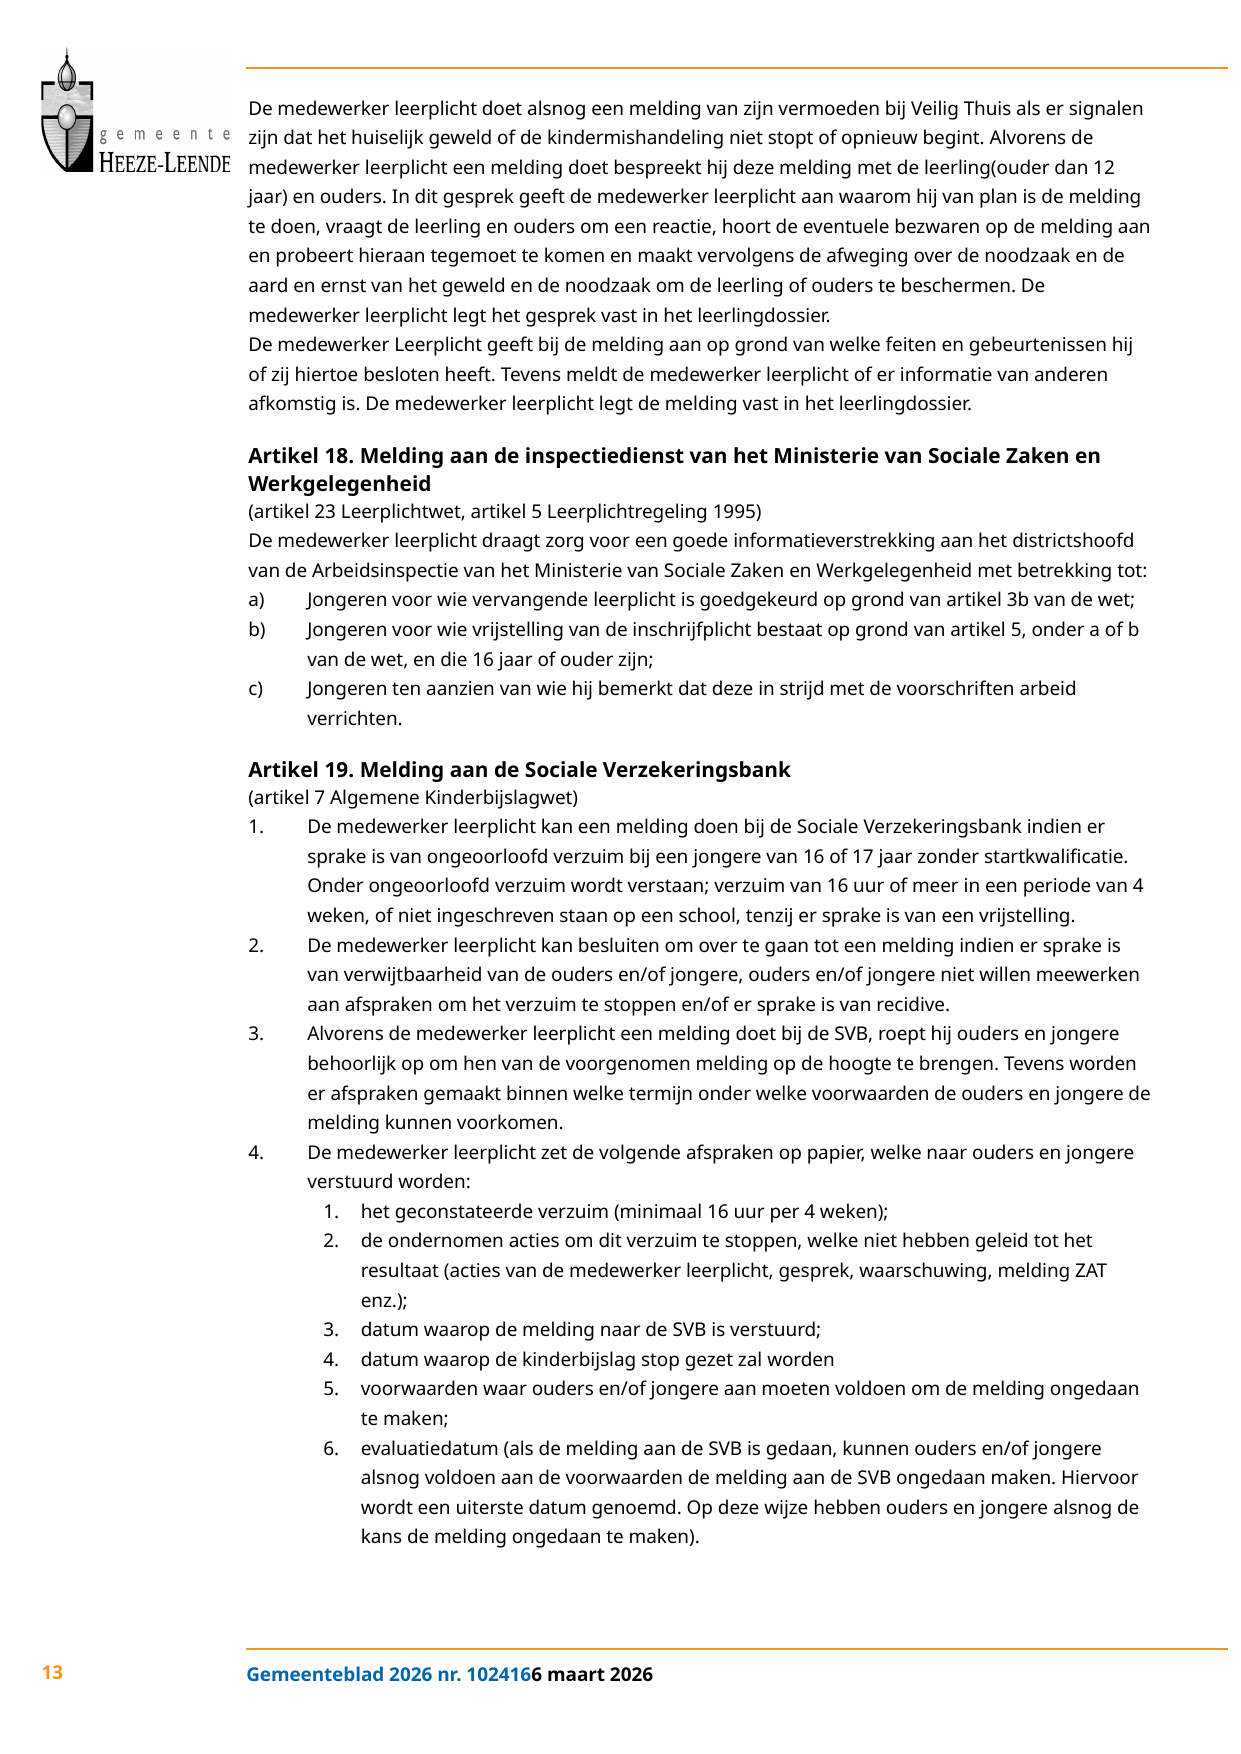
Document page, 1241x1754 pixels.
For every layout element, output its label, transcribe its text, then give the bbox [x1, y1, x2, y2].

list Jongeren voor wie vervangende leerplicht is goedgekeurd op grond van artikel 3b van de wet; [248, 587, 1152, 612]
list Jongeren voor wie vrijstelling van de inschrijfplicht bestaat op grond van artikel 5, onder a of b van de wet, en die 16 jaar of ouder zijn; [248, 616, 1152, 672]
text Artikel 19. Melding aan de Sociale Verzekeringsbank [248, 755, 1152, 784]
picture [41, 47, 231, 172]
list De medewerker leerplicht kan besluiten om over te gaan tot een melding indien er sprake is van verwijtbaarheid van de ouders en/of jongere, ouders en/of jongere niet willen meewerken aan afspraken om het verzuim te stoppen en/of er sprake is van recidive. [248, 932, 1152, 1017]
list datum waarop de melding naar de SVB is verstuurd; [323, 1316, 1152, 1342]
list voorwaarden waar ouders en/of jongere aan moeten voldoen om de melding ongedaan te maken; [323, 1376, 1152, 1431]
text Artikel 18. Melding aan de inspectiedienst van het Ministerie van Sociale Zaken en Werkgelegenheid [248, 441, 1152, 498]
text De medewerker Leerplicht geeft bij de melding aan op grond van welke feiten en gebeurtenissen hij of zij hiertoe besloten heeft. Tevens meldt de medewerker leerplicht of er informatie van anderen afkomstig is. De medewerker leerplicht legt de melding vast in het leerlingdossier. [248, 331, 1152, 416]
list Jongeren ten aanzien van wie hij bemerkt dat deze in strijd met de voorschriften arbeid verrichten. [248, 675, 1152, 731]
text De medewerker leerplicht doet alsnog een melding van zijn vermoeden bij Veilig Thuis als er signalen zijn dat het huiselijk geweld of de kindermishandeling niet stopt of opnieuw begint. Alvorens de medewerker leerplicht een melding doet bespreekt hij deze melding met de leerling(ouder dan 12 jaar) en ouders. In dit gesprek geeft de medewerker leerplicht aan waarom hij van plan is de melding te doen, vraagt de leerling en ouders om een reactie, hoort de eventuele bezwaren op de melding aan en probeert hieraan tegemoet te komen en maakt vervolgens de afweging over de noodzaak en de aard en ernst van het geweld en de noodzaak om de leerling of ouders te beschermen. De medewerker leerplicht legt het gesprek vast in het leerlingdossier. [248, 95, 1152, 328]
list Alvorens de medewerker leerplicht een melding doet bij de SVB, roept hij ouders en jongere behoorlijk op om hen van de voorgenomen melding op de hoogte te brengen. Tevens worden er afspraken gemaakt binnen welke termijn onder welke voorwaarden de ouders en jongere de melding kunnen voorkomen. [248, 1021, 1152, 1135]
list De medewerker leerplicht kan een melding doen bij de Sociale Verzekeringsbank indien er sprake is van ongeoorloofd verzuim bij een jongere van 16 of 17 jaar zonder startkwalificatie. Onder ongeoorloofd verzuim wordt verstaan; verzuim van 16 uur of meer in een periode van 4 weken, of niet ingeschreven staan op een school, tenzij er sprake is van een vrijstelling. [248, 813, 1152, 928]
list datum waarop de kinderbijslag stop gezet zal worden [323, 1346, 1152, 1372]
list het geconstateerde verzuim (minimaal 16 uur per 4 weken); [323, 1198, 1152, 1224]
text (artikel 7 Algemene Kinderbijslagwet) [248, 784, 1152, 809]
list de ondernomen acties om dit verzuim te stoppen, welke niet hebben geleid tot het resultaat (acties van de medewerker leerplicht, gesprek, waarschuwing, melding ZAT enz.); [323, 1228, 1152, 1312]
text De medewerker leerplicht draagt zorg voor een goede informatieverstrekking aan het districtshoofd van de Arbeidsinspectie van het Ministerie van Sociale Zaken en Werkgelegenheid met betrekking tot: [248, 527, 1152, 583]
list De medewerker leerplicht zet de volgende afspraken op papier, welke naar ouders en jongere verstuurd worden: [248, 1139, 1152, 1194]
text (artikel 23 Leerplichtwet, artikel 5 Leerplichtregeling 1995) [248, 498, 1152, 524]
list evaluatiedatum (als de melding aan de SVB is gedaan, kunnen ouders en/of jongere alsnog voldoen aan de voorwaarden de melding aan de SVB ongedaan maken. Hiervoor wordt een uiterste datum genoemd. Op deze wijze hebben ouders en jongere alsnog de kans de melding ongedaan te maken). [323, 1435, 1152, 1549]
